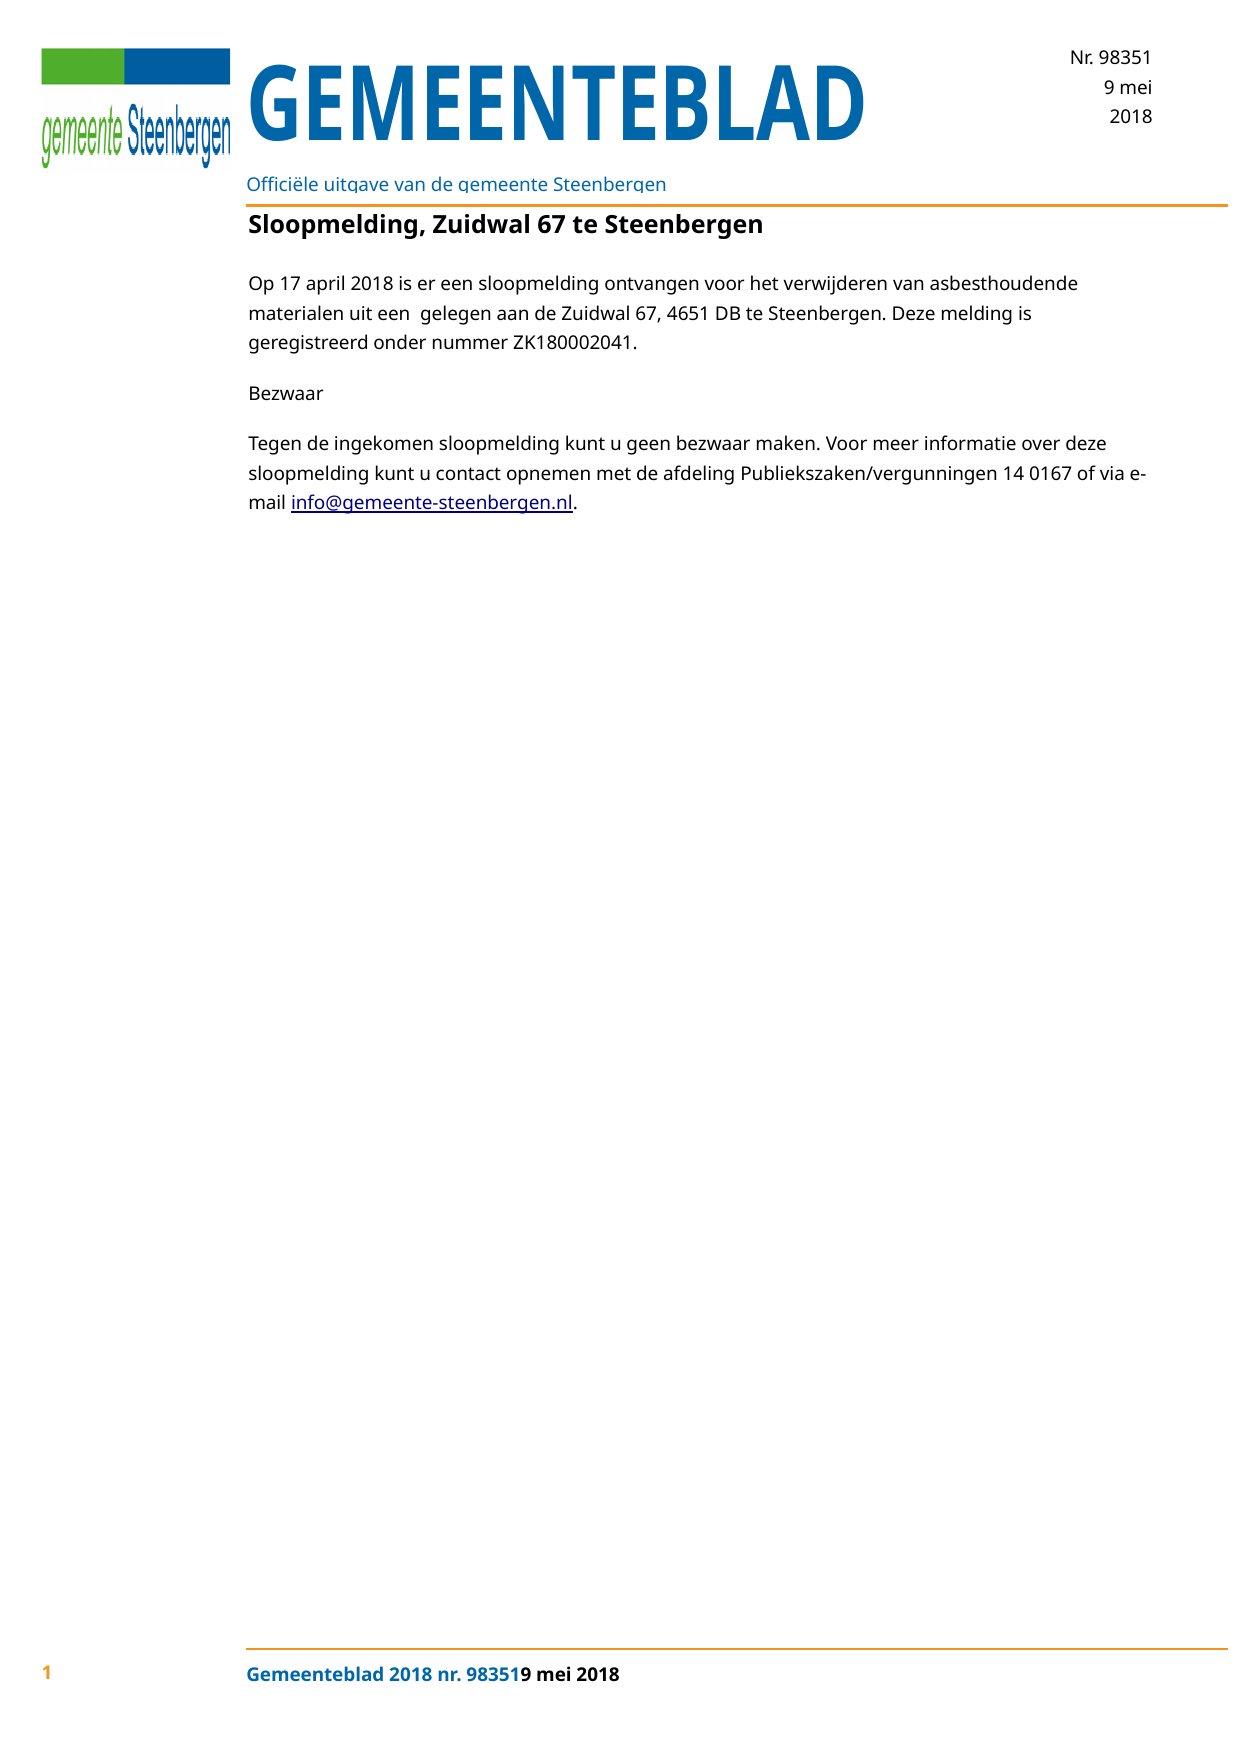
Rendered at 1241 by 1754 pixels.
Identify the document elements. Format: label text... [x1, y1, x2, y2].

text Bezwaar [248, 380, 1152, 406]
text Op 17 april 2018 is er een sloopmelding ontvangen voor het verwijderen van asbesthoudende materialen uit een gelegen aan de Zuidwal 67, 4651 DB te Steenbergen. Deze melding is geregistreerd onder nummer ZK180002041. [248, 270, 1152, 355]
text Sloopmelding, Zuidwal 67 te Steenbergen [248, 207, 1152, 241]
picture [41, 47, 231, 172]
text Tegen de ingekomen sloopmelding kunt u geen bezwaar maken. Voor meer informatie over deze sloopmelding kunt u contact opnemen met de afdeling Publiekszaken/vergunningen 14 0167 of via e-mail info@gemeente-steenbergen.nl. [248, 430, 1152, 515]
